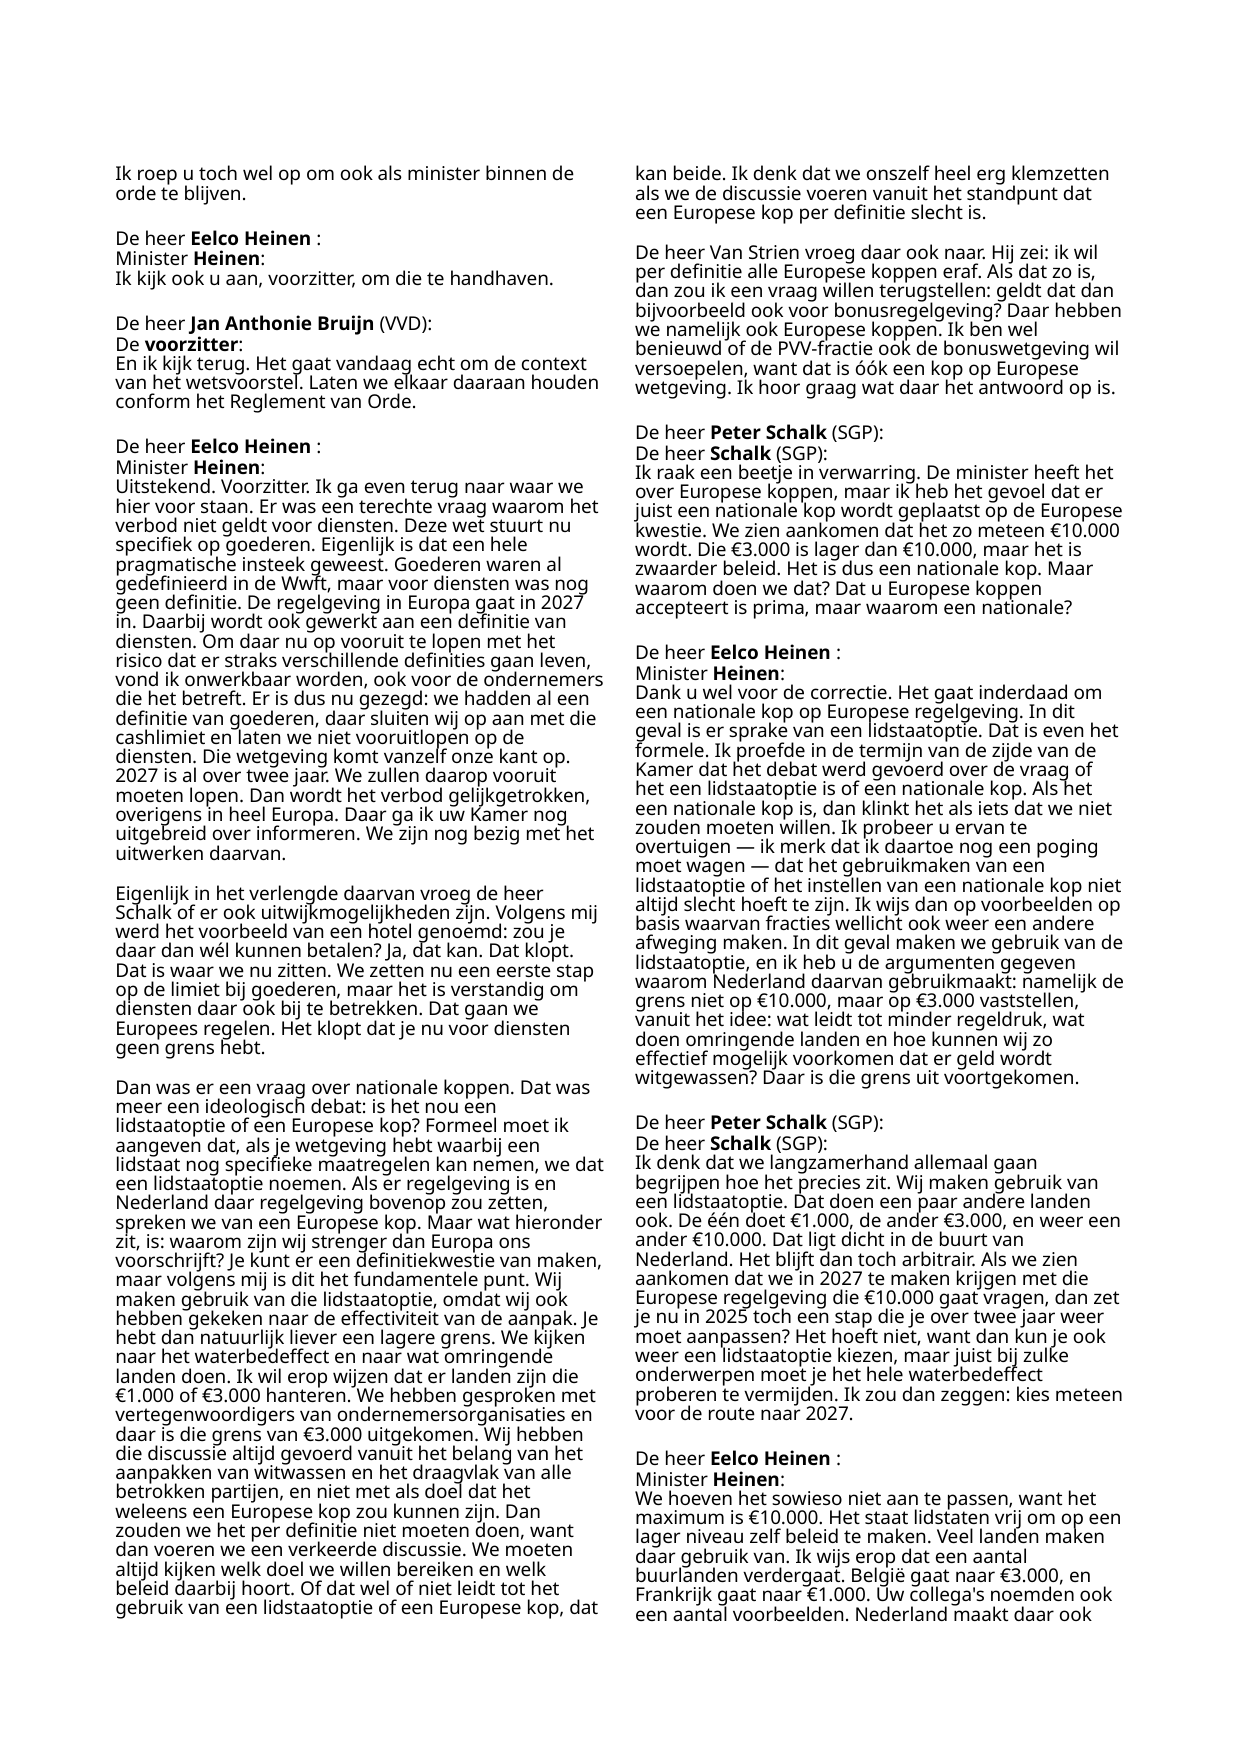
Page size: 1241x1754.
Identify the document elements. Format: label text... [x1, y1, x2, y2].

text De heer Peter Schalk (SGP): [635, 1109, 1125, 1135]
text Dan was er een vraag over nationale koppen. Dat was meer een ideologisch debat: is het nou een lidstaatoptie of een Europese kop? Formeel moet ik aangeven dat, als je wetgeving hebt waarbij een lidstaat nog specifieke maatregelen kan nemen, we dat een lidstaatoptie noemen. Als er regelgeving is en Nederland daar regelgeving bovenop zou zetten, spreken we van een Europese kop. Maar wat hieronder zit, is: waarom zijn wij strenger dan Europa ons voorschrijft? Je kunt er een definitiekwestie van maken, maar volgens mij is dit het fundamentele punt. Wij maken gebruik van die lidstaatoptie, omdat wij ook hebben gekeken naar de effectiviteit van de aanpak. Je hebt dan natuurlijk liever een lagere grens. We kijken naar het waterbedeffect en naar wat omringende landen doen. Ik wil erop wijzen dat er landen zijn die €1.000 of €3.000 hanteren. We hebben gesproken met vertegenwoordigers van ondernemersorganisaties en daar is die grens van €3.000 uitgekomen. Wij hebben die discussie altijd gevoerd vanuit het belang van het aanpakken van witwassen en het draagvlak van alle betrokken partijen, en niet met als doel dat het weleens een Europese kop zou kunnen zijn. Dan zouden we het per definitie niet moeten doen, want dan voeren we een verkeerde discussie. We moeten altijd kijken welk doel we willen bereiken en welk beleid daarbij hoort. Of dat wel of niet leidt tot het gebruik van een lidstaatoptie of een Europese kop, dat [115, 1079, 605, 1618]
text De heer Van Strien vroeg daar ook naar. Hij zei: ik wil per definitie alle Europese koppen eraf. Als dat zo is, dan zou ik een vraag willen terugstellen: geldt dat dan bijvoorbeeld ook voor bonusregelgeving? Daar hebben we namelijk ook Europese koppen. Ik ben wel benieuwd of de PVV-fractie ook de bonuswetgeving wil versoepelen, want dat is óók een kop op Europese wetgeving. Ik hoor graag wat daar het antwoord op is. [635, 244, 1125, 398]
text Eigenlijk in het verlengde daarvan vroeg de heer Schalk of er ook uitwijkmogelijkheden zijn. Volgens mij werd het voorbeeld van een hotel genoemd: zou je daar dan wél kunnen betalen? Ja, dat kan. Dat klopt. Dat is waar we nu zitten. We zetten nu een eerste stap op de limiet bij goederen, maar het is verstandig om diensten daar ook bij te betrekken. Dat gaan we Europees regelen. Het klopt dat je nu voor diensten geen grens hebt. [115, 884, 605, 1058]
text De heer Eelco Heinen : [635, 639, 1125, 664]
text De heer Peter Schalk (SGP): [635, 419, 1125, 444]
text De heer Schalk (SGP): [635, 1135, 1125, 1154]
text Minister Heinen: [115, 250, 605, 270]
text De heer Schalk (SGP): [635, 444, 1125, 464]
text De heer Jan Anthonie Bruijn (VVD): [115, 310, 605, 336]
text De heer Eelco Heinen : [115, 433, 605, 459]
text We hoeven het sowieso niet aan te passen, want het maximum is €10.000. Het staat lidstaten vrij om op een lager niveau zelf beleid te maken. Veel landen maken daar gebruik van. Ik wijs erop dat een aantal buurlanden verdergaat. België gaat naar €3.000, en Frankrijk gaat naar €1.000. Uw collega's noemden ook een aantal voorbeelden. Nederland maakt daar ook [635, 1490, 1125, 1625]
text De heer Eelco Heinen : [115, 225, 605, 250]
text De heer Eelco Heinen : [635, 1445, 1125, 1471]
text Ik denk dat we langzamerhand allemaal gaan begrijpen hoe het precies zit. Wij maken gebruik van een lidstaatoptie. Dat doen een paar andere landen ook. De één doet €1.000, de ander €3.000, en weer een ander €10.000. Dat ligt dicht in de buurt van Nederland. Het blijft dan toch arbitrair. Als we zien aankomen dat we in 2027 te maken krijgen met die Europese regelgeving die €10.000 gaat vragen, dan zet je nu in 2025 toch een stap die je over twee jaar weer moet aanpassen? Het hoeft niet, want dan kun je ook weer een lidstaatoptie kiezen, maar juist bij zulke onderwerpen moet je het hele waterbedeffect proberen te vermijden. Ik zou dan zeggen: kies meteen voor de route naar 2027. [635, 1154, 1125, 1424]
text Ik raak een beetje in verwarring. De minister heeft het over Europese koppen, maar ik heb het gevoel dat er juist een nationale kop wordt geplaatst op de Europese kwestie. We zien aankomen dat het zo meteen €10.000 wordt. Die €3.000 is lager dan €10.000, maar het is zwaarder beleid. Het is dus een nationale kop. Maar waarom doen we dat? Dat u Europese koppen accepteert is prima, maar waarom een nationale? [635, 464, 1125, 618]
text Ik kijk ook u aan, voorzitter, om die te handhaven. [115, 270, 605, 289]
text Uitstekend. Voorzitter. Ik ga even terug naar waar we hier voor staan. Er was een terechte vraag waarom het verbod niet geldt voor diensten. Deze wet stuurt nu specifiek op goederen. Eigenlijk is dat een hele pragmatische insteek geweest. Goederen waren al gedefinieerd in de Wwft, maar voor diensten was nog geen definitie. De regelgeving in Europa gaat in 2027 in. Daarbij wordt ook gewerkt aan een definitie van diensten. Om daar nu op vooruit te lopen met het risico dat er straks verschillende definities gaan leven, vond ik onwerkbaar worden, ook voor de ondernemers die het betreft. Er is dus nu gezegd: we hadden al een definitie van goederen, daar sluiten wij op aan met die cashlimiet en laten we niet vooruitlopen op de diensten. Die wetgeving komt vanzelf onze kant op. 2027 is al over twee jaar. We zullen daarop vooruit moeten lopen. Dan wordt het verbod gelijkgetrokken, overigens in heel Europa. Daar ga ik uw Kamer nog uitgebreid over informeren. We zijn nog bezig met het uitwerken daarvan. [115, 478, 605, 864]
text Minister Heinen: [115, 459, 605, 478]
text De voorzitter: [115, 336, 605, 355]
text Dank u wel voor de correctie. Het gaat inderdaad om een nationale kop op Europese regelgeving. In dit geval is er sprake van een lidstaatoptie. Dat is even het formele. Ik proefde in de termijn van de zijde van de Kamer dat het debat werd gevoerd over de vraag of het een lidstaatoptie is of een nationale kop. Als het een nationale kop is, dan klinkt het als iets dat we niet zouden moeten willen. Ik probeer u ervan te overtuigen — ik merk dat ik daartoe nog een poging moet wagen — dat het gebruikmaken van een lidstaatoptie of het instellen van een nationale kop niet altijd slecht hoeft te zijn. Ik wijs dan op voorbeelden op basis waarvan fracties wellicht ook weer een andere afweging maken. In dit geval maken we gebruik van de lidstaatoptie, en ik heb u de argumenten gegeven waarom Nederland daarvan gebruikmaakt: namelijk de grens niet op €10.000, maar op €3.000 vaststellen, vanuit het idee: wat leidt tot minder regeldruk, wat doen omringende landen en hoe kunnen wij zo effectief mogelijk voorkomen dat er geld wordt witgewassen? Daar is die grens uit voortgekomen. [635, 684, 1125, 1088]
text Minister Heinen: [635, 664, 1125, 684]
text Minister Heinen: [635, 1471, 1125, 1490]
text En ik kijk terug. Het gaat vandaag echt om de context van het wetsvoorstel. Laten we elkaar daaraan houden conform het Reglement van Orde. [115, 355, 605, 413]
text kan beide. Ik denk dat we onszelf heel erg klemzetten als we de discussie voeren vanuit het standpunt dat een Europese kop per definitie slecht is. [635, 165, 1125, 223]
text Ik roep u toch wel op om ook als minister binnen de orde te blijven. [115, 165, 605, 204]
